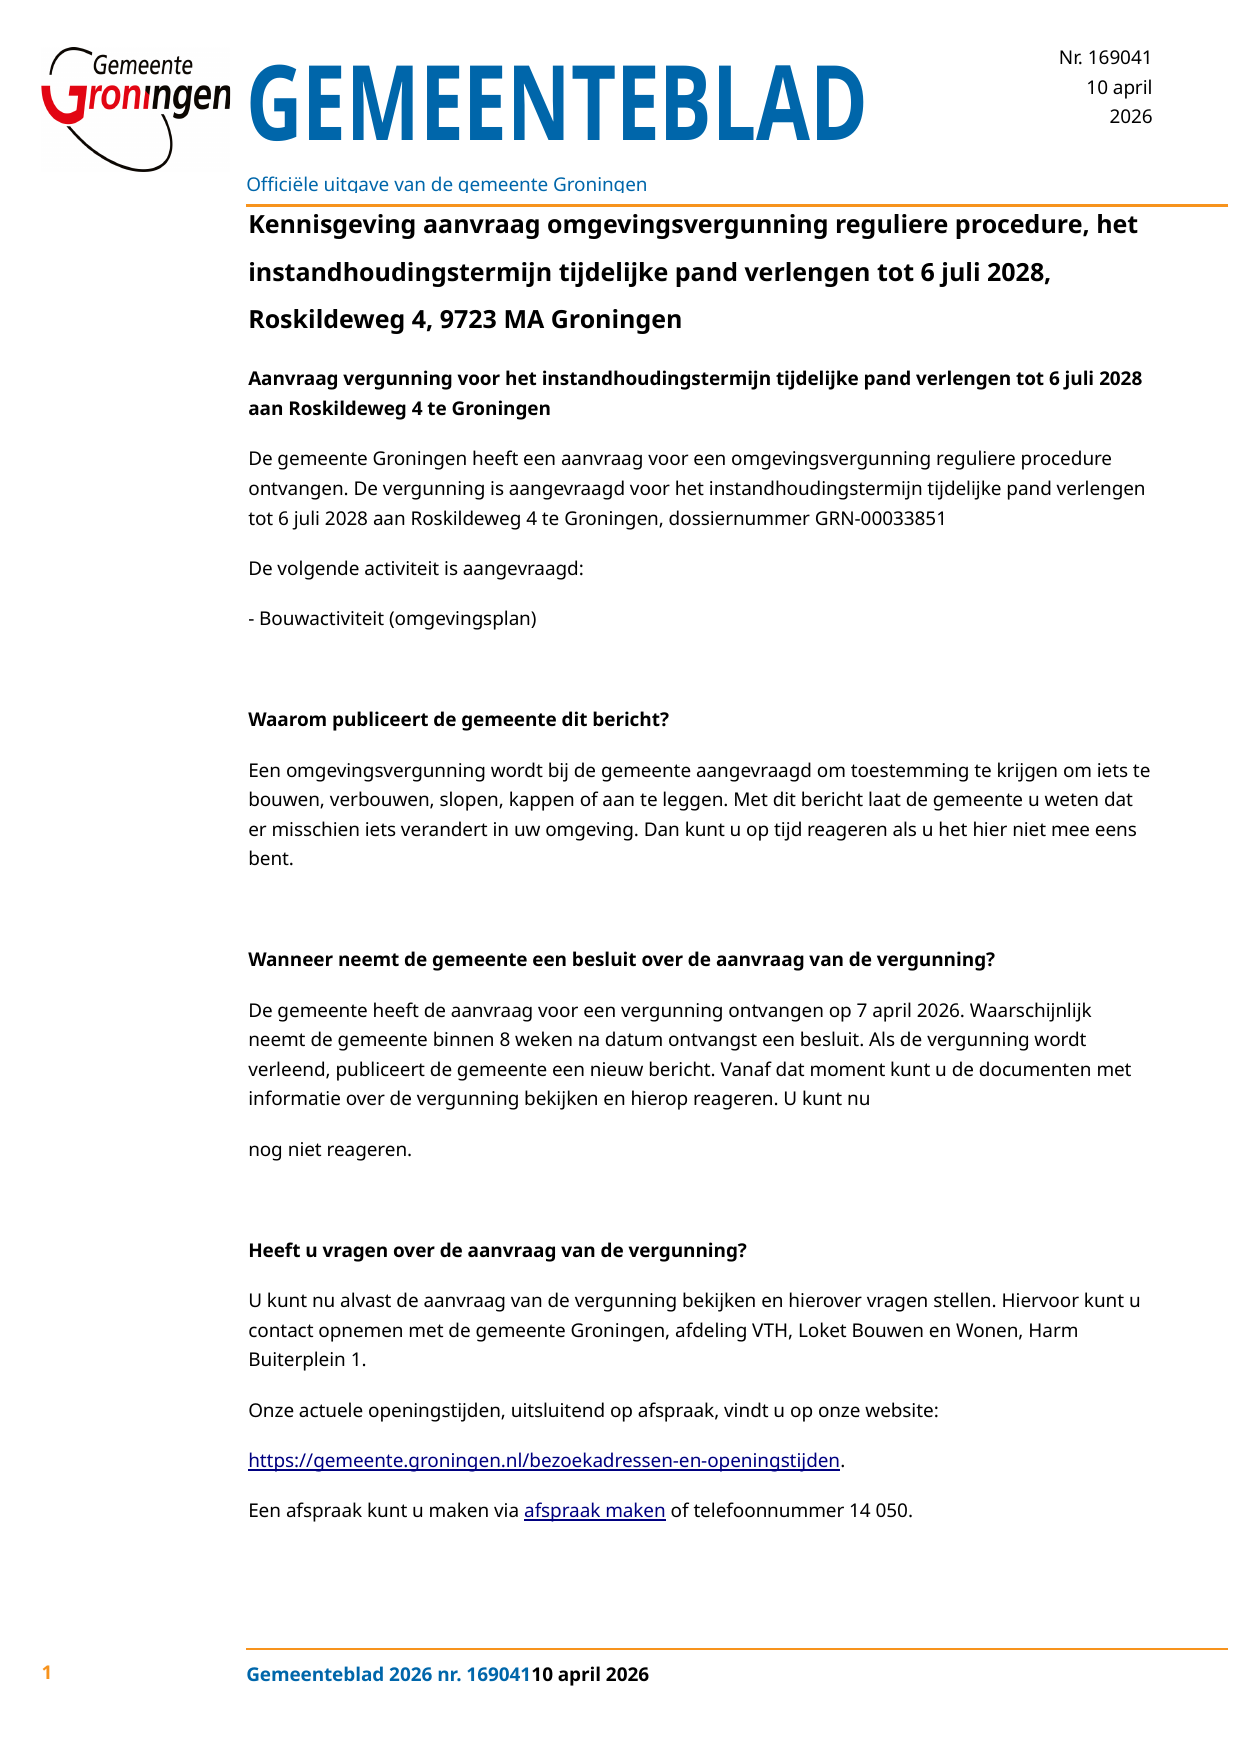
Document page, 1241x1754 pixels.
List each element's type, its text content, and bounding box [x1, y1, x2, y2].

text Aanvraag vergunning voor het instandhoudingstermijn tijdelijke pand verlengen tot 6 juli 2028 aan Roskildeweg 4 te Groningen [248, 366, 1152, 421]
text U kunt nu alvast de aanvraag van de vergunning bekijken en hierover vragen stellen. Hiervoor kunt u contact opnemen met de gemeente Groningen, afdeling VTH, Loket Bouwen en Wonen, Harm Buiterplein 1. [248, 1287, 1152, 1372]
text De volgende activiteit is aangevraagd: [248, 555, 1152, 581]
text De gemeente Groningen heeft een aanvraag voor een omgevingsvergunning reguliere procedure ontvangen. De vergunning is aangevraagd voor het instandhoudingstermijn tijdelijke pand verlengen tot 6 juli 2028 aan Roskildeweg 4 te Groningen, dossiernummer GRN-00033851 [248, 446, 1152, 530]
text Een omgevingsvergunning wordt bij de gemeente aangevraagd om toestemming te krijgen om iets te bouwen, verbouwen, slopen, kappen of aan te leggen. Met dit bericht laat de gemeente u weten dat er misschien iets verandert in uw omgeving. Dan kunt u op tijd reageren als u het hier niet mee eens bent. [248, 757, 1152, 871]
text nog niet reageren. [248, 1136, 1152, 1162]
text Een afspraak kunt u maken via afspraak maken of telefoonnummer 14 050. [248, 1498, 1152, 1523]
text Onze actuele openingstijden, uitsluitend op afspraak, vindt u op onze website: [248, 1397, 1152, 1422]
text Kennisgeving aanvraag omgevingsvergunning reguliere procedure, het instandhoudingstermijn tijdelijke pand verlengen tot 6 juli 2028, Roskildeweg 4, 9723 MA Groningen [248, 207, 1152, 336]
picture [41, 47, 231, 172]
text Waarom publiceert de gemeente dit bericht? [248, 706, 1152, 732]
text https://gemeente.groningen.nl/bezoekadressen-en-openingstijden. [248, 1447, 1152, 1473]
text Wanneer neemt de gemeente een besluit over de aanvraag van de vergunning? [248, 946, 1152, 972]
text De gemeente heeft de aanvraag voor een vergunning ontvangen op 7 april 2026. Waarschijnlijk neemt de gemeente binnen 8 weken na datum ontvangst een besluit. Als de vergunning wordt verleend, publiceert de gemeente een nieuw bericht. Vanaf dat moment kunt u de documenten met informatie over de vergunning bekijken en hierop reageren. U kunt nu [248, 997, 1152, 1111]
text Heeft u vragen over de aanvraag van de vergunning? [248, 1237, 1152, 1262]
text - Bouwactiviteit (omgevingsplan) [248, 606, 1152, 631]
